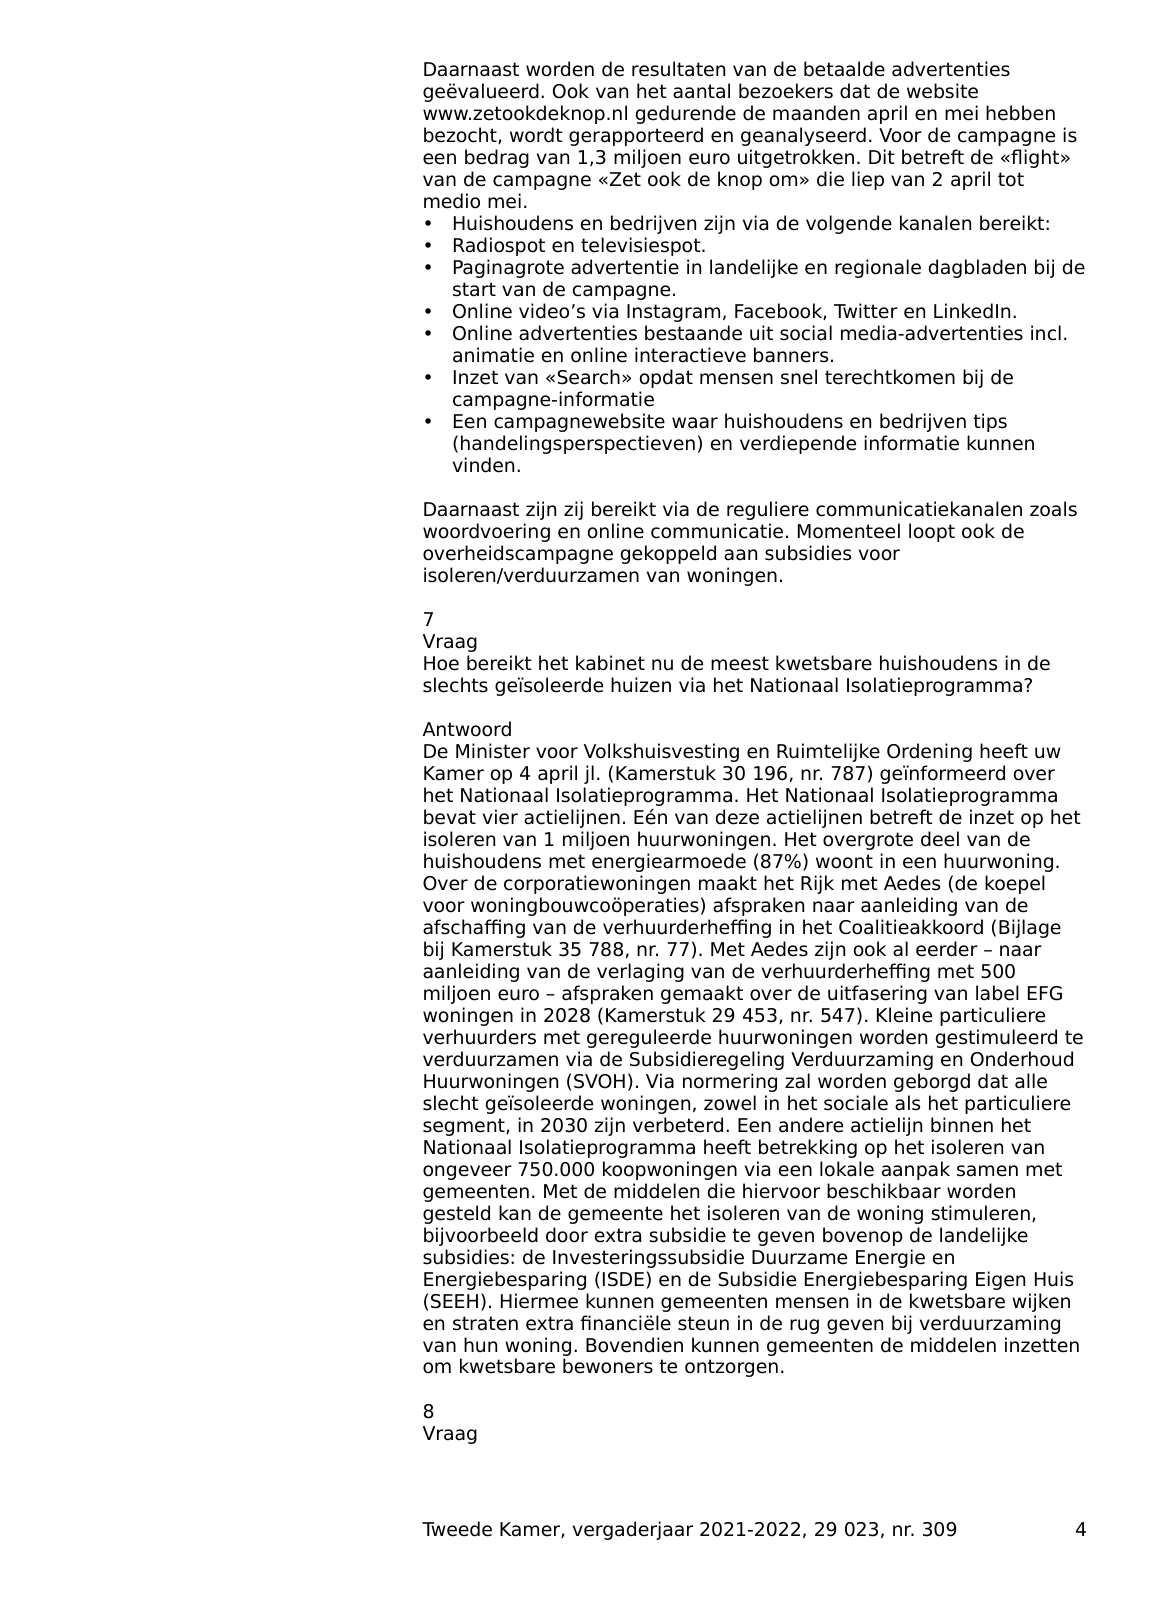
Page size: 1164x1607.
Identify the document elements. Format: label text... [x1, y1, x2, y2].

text • Huishoudens en bedrijven zijn via de volgende kanalen bereikt: [422, 213, 1087, 235]
text • Een campagnewebsite waar huishoudens en bedrijven tips (handelingsperspectieven) en verdiepende informatie kunnen vinden. [422, 411, 1087, 477]
text • Inzet van «Search» opdat mensen snel terechtkomen bij de campagne-informatie [422, 367, 1087, 411]
text Vraag [422, 631, 1087, 653]
text De Minister voor Volkshuisvesting en Ruimtelijke Ordening heeft uw Kamer op 4 april jl. (Kamerstuk 30 196, nr. 787) geïnformeerd over het Nationaal Isolatieprogramma. Het Nationaal Isolatieprogramma bevat vier actielijnen. Eén van deze actielijnen betreft de inzet op het isoleren van 1 miljoen huurwoningen. Het overgrote deel van de huishoudens met energiearmoede (87%) woont in een huurwoning. Over de corporatiewoningen maakt het Rijk met Aedes (de koepel voor woningbouwcoöperaties) afspraken naar aanleiding van de afschaffing van de verhuurderheffing in het Coalitieakkoord (Bijlage bij Kamerstuk 35 788, nr. 77). Met Aedes zijn ook al eerder – naar aanleiding van de verlaging van de verhuurderheffing met 500 miljoen euro – afspraken gemaakt over de uitfasering van label EFG woningen in 2028 (Kamerstuk 29 453, nr. 547). Kleine particuliere verhuurders met gereguleerde huurwoningen worden gestimuleerd te verduurzamen via de Subsidieregeling Verduurzaming en Onderhoud Huurwoningen (SVOH). Via normering zal worden geborgd dat alle slecht geïsoleerde woningen, zowel in het sociale als het particuliere segment, in 2030 zijn verbeterd. Een andere actielijn binnen het Nationaal Isolatieprogramma heeft betrekking op het isoleren van ongeveer 750.000 koopwoningen via een lokale aanpak samen met gemeenten. Met de middelen die hiervoor beschikbaar worden gesteld kan de gemeente het isoleren van de woning stimuleren, bijvoorbeeld door extra subsidie te geven bovenop de landelijke subsidies: de Investeringssubsidie Duurzame Energie en Energiebesparing (ISDE) en de Subsidie Energiebesparing Eigen Huis (SEEH). Hiermee kunnen gemeenten mensen in de kwetsbare wijken en straten extra financiële steun in de rug geven bij verduurzaming van hun woning. Bovendien kunnen gemeenten de middelen inzetten om kwetsbare bewoners te ontzorgen. [422, 741, 1087, 1378]
text • Online advertenties bestaande uit social media-advertenties incl. animatie en online interactieve banners. [422, 323, 1087, 367]
text • Radiospot en televisiespot. [422, 235, 1087, 257]
text Vraag [422, 1423, 1087, 1444]
text 8 [422, 1401, 1087, 1423]
text • Paginagrote advertentie in landelijke en regionale dagbladen bij de start van de campagne. [422, 257, 1087, 301]
text Daarnaast zijn zij bereikt via de reguliere communicatiekanalen zoals woordvoering en online communicatie. Momenteel loopt ook de overheidscampagne gekoppeld aan subsidies voor isoleren/verduurzamen van woningen. [422, 499, 1087, 587]
text Daarnaast worden de resultaten van de betaalde advertenties geëvalueerd. Ook van het aantal bezoekers dat de website www.zetookdeknop.nl gedurende de maanden april en mei hebben bezocht, wordt gerapporteerd en geanalyseerd. Voor de campagne is een bedrag van 1,3 miljoen euro uitgetrokken. Dit betreft de «flight» van de campagne «Zet ook de knop om» die liep van 2 april tot medio mei. [422, 59, 1087, 213]
text 7 [422, 609, 1087, 631]
text Hoe bereikt het kabinet nu de meest kwetsbare huishoudens in de slechts geïsoleerde huizen via het Nationaal Isolatieprogramma? [422, 653, 1087, 697]
text Antwoord [422, 719, 1087, 741]
text • Online video’s via Instagram, Facebook, Twitter en LinkedIn. [422, 301, 1087, 323]
